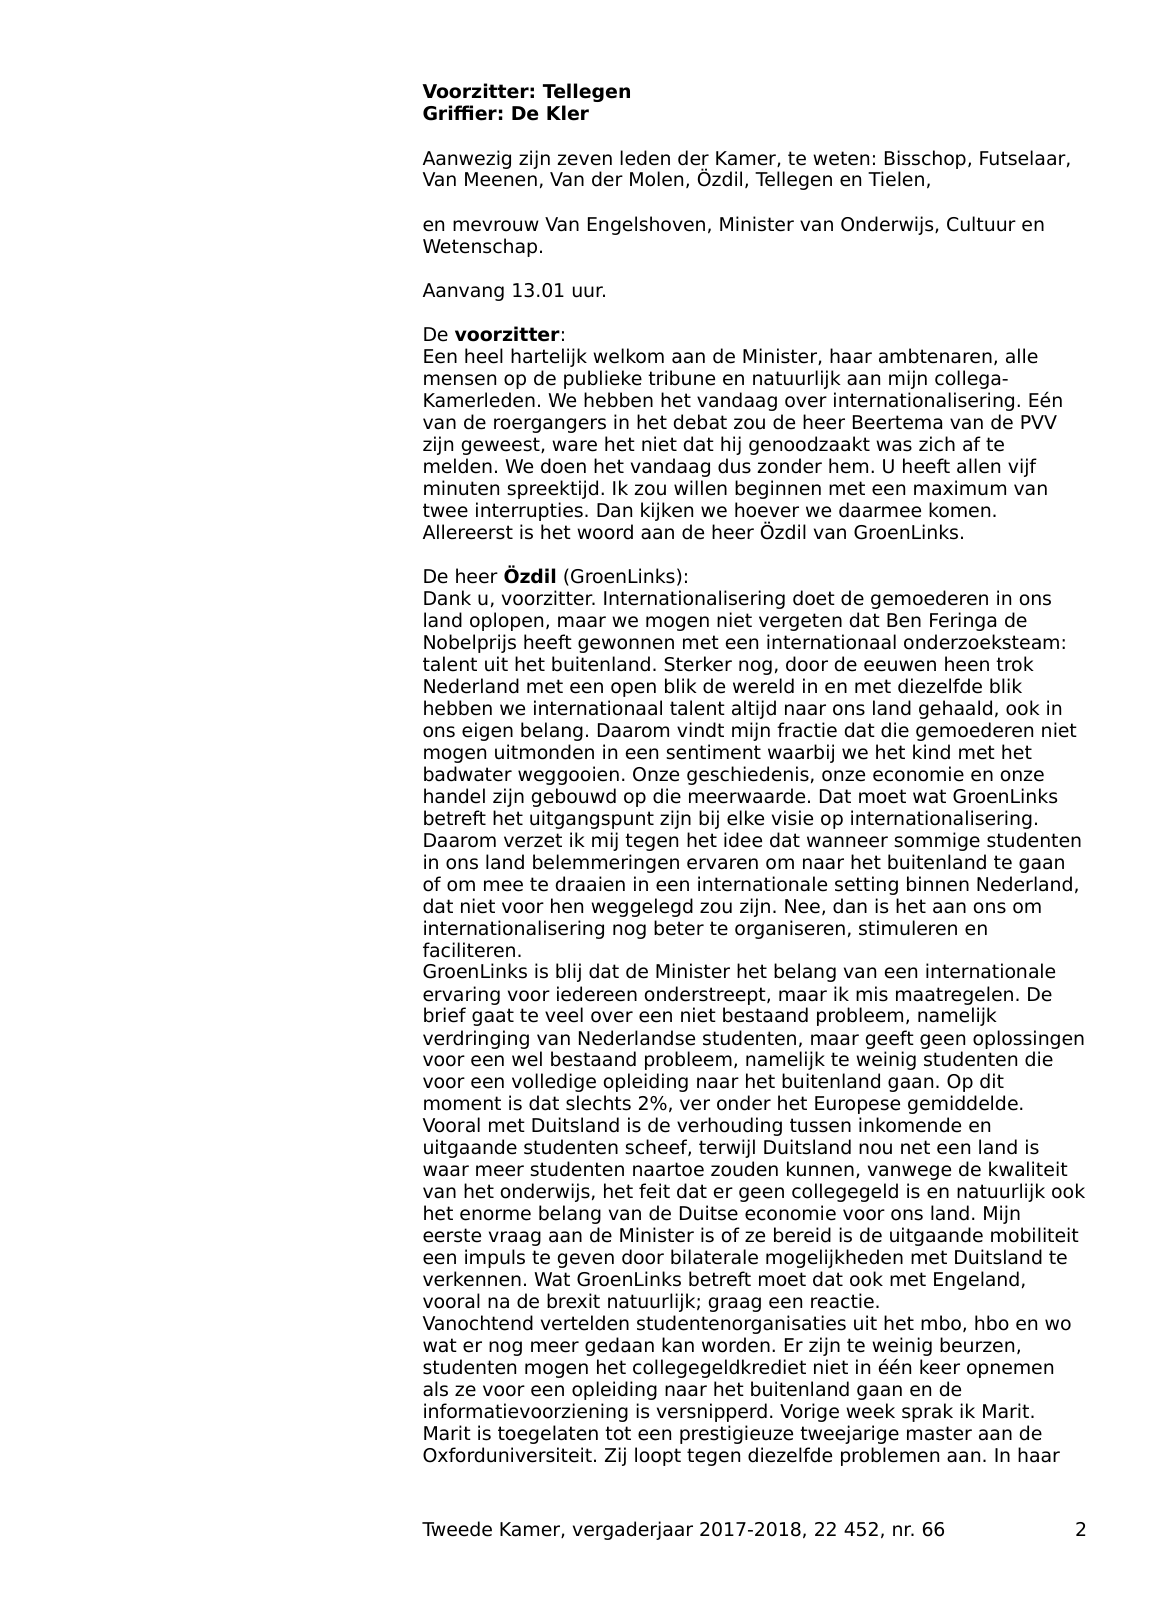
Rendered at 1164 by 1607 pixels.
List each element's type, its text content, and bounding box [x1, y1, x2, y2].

text Een heel hartelijk welkom aan de Minister, haar ambtenaren, alle mensen op de publieke tribune en natuurlijk aan mijn collega-Kamerleden. We hebben het vandaag over internationalisering. Eén van de roergangers in het debat zou de heer Beertema van de PVV zijn geweest, ware het niet dat hij genoodzaakt was zich af te melden. We doen het vandaag dus zonder hem. U heeft allen vijf minuten spreektijd. Ik zou willen beginnen met een maximum van twee interrupties. Dan kijken we hoever we daarmee komen. [422, 346, 1087, 522]
text De voorzitter: [422, 324, 1087, 346]
text GroenLinks is blij dat de Minister het belang van een internationale ervaring voor iedereen onderstreept, maar ik mis maatregelen. De brief gaat te veel over een niet bestaand probleem, namelijk verdringing van Nederlandse studenten, maar geeft geen oplossingen voor een wel bestaand probleem, namelijk te weinig studenten die voor een volledige opleiding naar het buitenland gaan. Op dit moment is dat slechts 2%, ver onder het Europese gemiddelde. Vooral met Duitsland is de verhouding tussen inkomende en uitgaande studenten scheef, terwijl Duitsland nou net een land is waar meer studenten naartoe zouden kunnen, vanwege de kwaliteit van het onderwijs, het feit dat er geen collegegeld is en natuurlijk ook het enorme belang van de Duitse economie voor ons land. Mijn eerste vraag aan de Minister is of ze bereid is de uitgaande mobiliteit een impuls te geven door bilaterale mogelijkheden met Duitsland te verkennen. Wat GroenLinks betreft moet dat ook met Engeland, vooral na de brexit natuurlijk; graag een reactie. [422, 961, 1087, 1313]
text Voorzitter: Tellegen [422, 81, 1087, 103]
text Aanvang 13.01 uur. [422, 280, 1087, 302]
text Allereerst is het woord aan de heer Özdil van GroenLinks. [422, 522, 1087, 544]
text Aanwezig zijn zeven leden der Kamer, te weten: Bisschop, Futselaar, Van Meenen, Van der Molen, Özdil, Tellegen en Tielen, [422, 147, 1087, 191]
text Griffier: De Kler [422, 103, 1087, 125]
text Vanochtend vertelden studentenorganisaties uit het mbo, hbo en wo wat er nog meer gedaan kan worden. Er zijn te weinig beurzen, studenten mogen het collegegeldkrediet niet in één keer opnemen als ze voor een opleiding naar het buitenland gaan en de informatievoorziening is versnipperd. Vorige week sprak ik Marit. Marit is toegelaten tot een prestigieuze tweejarige master aan de Oxforduniversiteit. Zij loopt tegen diezelfde problemen aan. In haar [422, 1313, 1087, 1467]
text en mevrouw Van Engelshoven, Minister van Onderwijs, Cultuur en Wetenschap. [422, 213, 1087, 257]
text Dank u, voorzitter. Internationalisering doet de gemoederen in ons land oplopen, maar we mogen niet vergeten dat Ben Feringa de Nobelprijs heeft gewonnen met een internationaal onderzoeksteam: talent uit het buitenland. Sterker nog, door de eeuwen heen trok Nederland met een open blik de wereld in en met diezelfde blik hebben we internationaal talent altijd naar ons land gehaald, ook in ons eigen belang. Daarom vindt mijn fractie dat die gemoederen niet mogen uitmonden in een sentiment waarbij we het kind met het badwater weggooien. Onze geschiedenis, onze economie en onze handel zijn gebouwd op die meerwaarde. Dat moet wat GroenLinks betreft het uitgangspunt zijn bij elke visie op internationalisering. Daarom verzet ik mij tegen het idee dat wanneer sommige studenten in ons land belemmeringen ervaren om naar het buitenland te gaan of om mee te draaien in een internationale setting binnen Nederland, dat niet voor hen weggelegd zou zijn. Nee, dan is het aan ons om internationalisering nog beter te organiseren, stimuleren en faciliteren. [422, 588, 1087, 961]
text De heer Özdil (GroenLinks): [422, 566, 1087, 588]
